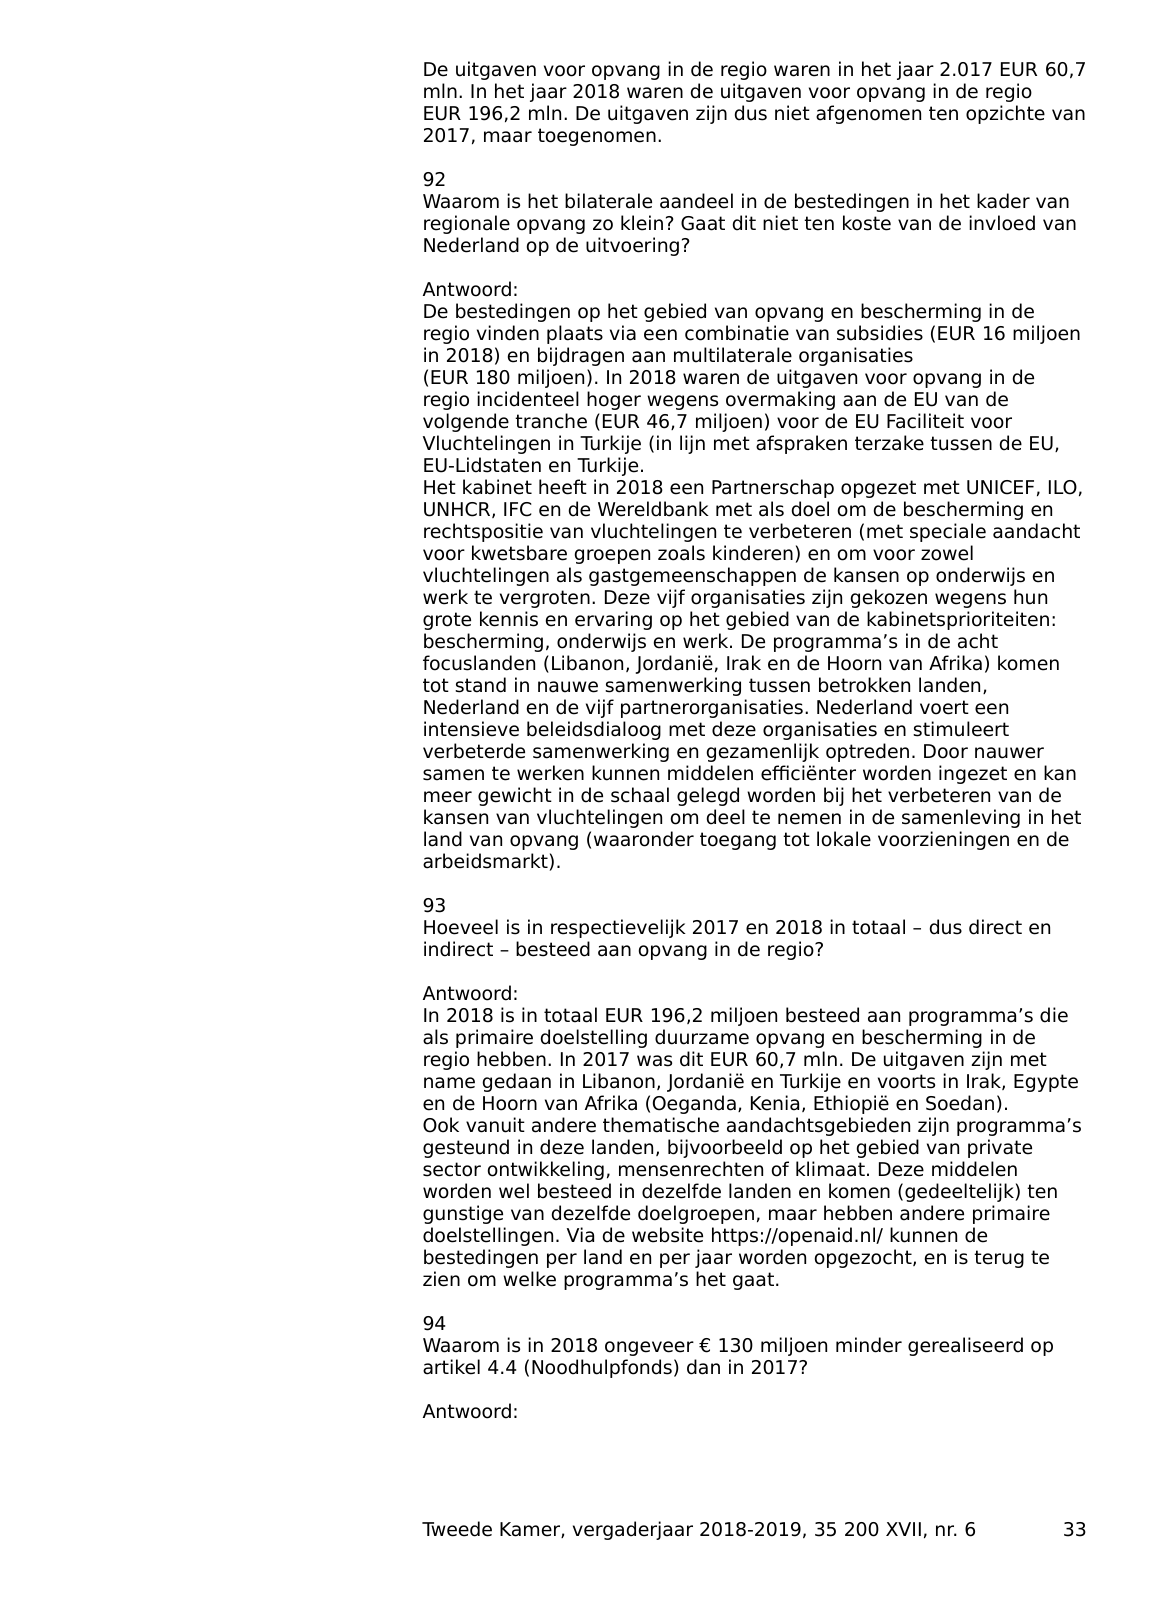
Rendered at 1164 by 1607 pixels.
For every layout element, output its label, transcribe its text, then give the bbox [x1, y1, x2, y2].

text De bestedingen op het gebied van opvang en bescherming in de regio vinden plaats via een combinatie van subsidies (EUR 16 miljoen in 2018) en bijdragen aan multilaterale organisaties (EUR 180 miljoen). In 2018 waren de uitgaven voor opvang in de regio incidenteel hoger wegens overmaking aan de EU van de volgende tranche (EUR 46,7 miljoen) voor de EU Faciliteit voor Vluchtelingen in Turkije (in lijn met afspraken terzake tussen de EU, EU-Lidstaten en Turkije. [422, 301, 1087, 477]
text Hoeveel is in respectievelijk 2017 en 2018 in totaal – dus direct en indirect – besteed aan opvang in de regio? [422, 917, 1087, 961]
text Waarom is het bilaterale aandeel in de bestedingen in het kader van regionale opvang zo klein? Gaat dit niet ten koste van de invloed van Nederland op de uitvoering? [422, 191, 1087, 257]
text Antwoord: [422, 983, 1087, 1005]
text In 2018 is in totaal EUR 196,2 miljoen besteed aan programma’s die als primaire doelstelling duurzame opvang en bescherming in de regio hebben. In 2017 was dit EUR 60,7 mln. De uitgaven zijn met name gedaan in Libanon, Jordanië en Turkije en voorts in Irak, Egypte en de Hoorn van Afrika (Oeganda, Kenia, Ethiopië en Soedan). [422, 1005, 1087, 1115]
text Antwoord: [422, 279, 1087, 301]
text Antwoord: [422, 1401, 1087, 1423]
text Het kabinet heeft in 2018 een Partnerschap opgezet met UNICEF, ILO, UNHCR, IFC en de Wereldbank met als doel om de bescherming en rechtspositie van vluchtelingen te verbeteren (met speciale aandacht voor kwetsbare groepen zoals kinderen) en om voor zowel vluchtelingen als gastgemeenschappen de kansen op onderwijs en werk te vergroten. Deze vijf organisaties zijn gekozen wegens hun grote kennis en ervaring op het gebied van de kabinetsprioriteiten: bescherming, onderwijs en werk. De programma’s in de acht focuslanden (Libanon, Jordanië, Irak en de Hoorn van Afrika) komen tot stand in nauwe samenwerking tussen betrokken landen, Nederland en de vijf partnerorganisaties. Nederland voert een intensieve beleidsdialoog met deze organisaties en stimuleert verbeterde samenwerking en gezamenlijk optreden. Door nauwer samen te werken kunnen middelen efficiënter worden ingezet en kan meer gewicht in de schaal gelegd worden bij het verbeteren van de kansen van vluchtelingen om deel te nemen in de samenleving in het land van opvang (waaronder toegang tot lokale voorzieningen en de arbeidsmarkt). [422, 477, 1087, 873]
text Ook vanuit andere thematische aandachtsgebieden zijn programma’s gesteund in deze landen, bijvoorbeeld op het gebied van private sector ontwikkeling, mensenrechten of klimaat. Deze middelen worden wel besteed in dezelfde landen en komen (gedeeltelijk) ten gunstige van dezelfde doelgroepen, maar hebben andere primaire doelstellingen. Via de website https://openaid.nl/ kunnen de bestedingen per land en per jaar worden opgezocht, en is terug te zien om welke programma’s het gaat. [422, 1115, 1087, 1291]
text De uitgaven voor opvang in de regio waren in het jaar 2.017 EUR 60,7 mln. In het jaar 2018 waren de uitgaven voor opvang in de regio EUR 196,2 mln. De uitgaven zijn dus niet afgenomen ten opzichte van 2017, maar toegenomen. [422, 59, 1087, 147]
text 94 [422, 1313, 1087, 1335]
text 92 [422, 169, 1087, 191]
text 93 [422, 895, 1087, 917]
text Waarom is in 2018 ongeveer € 130 miljoen minder gerealiseerd op artikel 4.4 (Noodhulpfonds) dan in 2017? [422, 1335, 1087, 1379]
